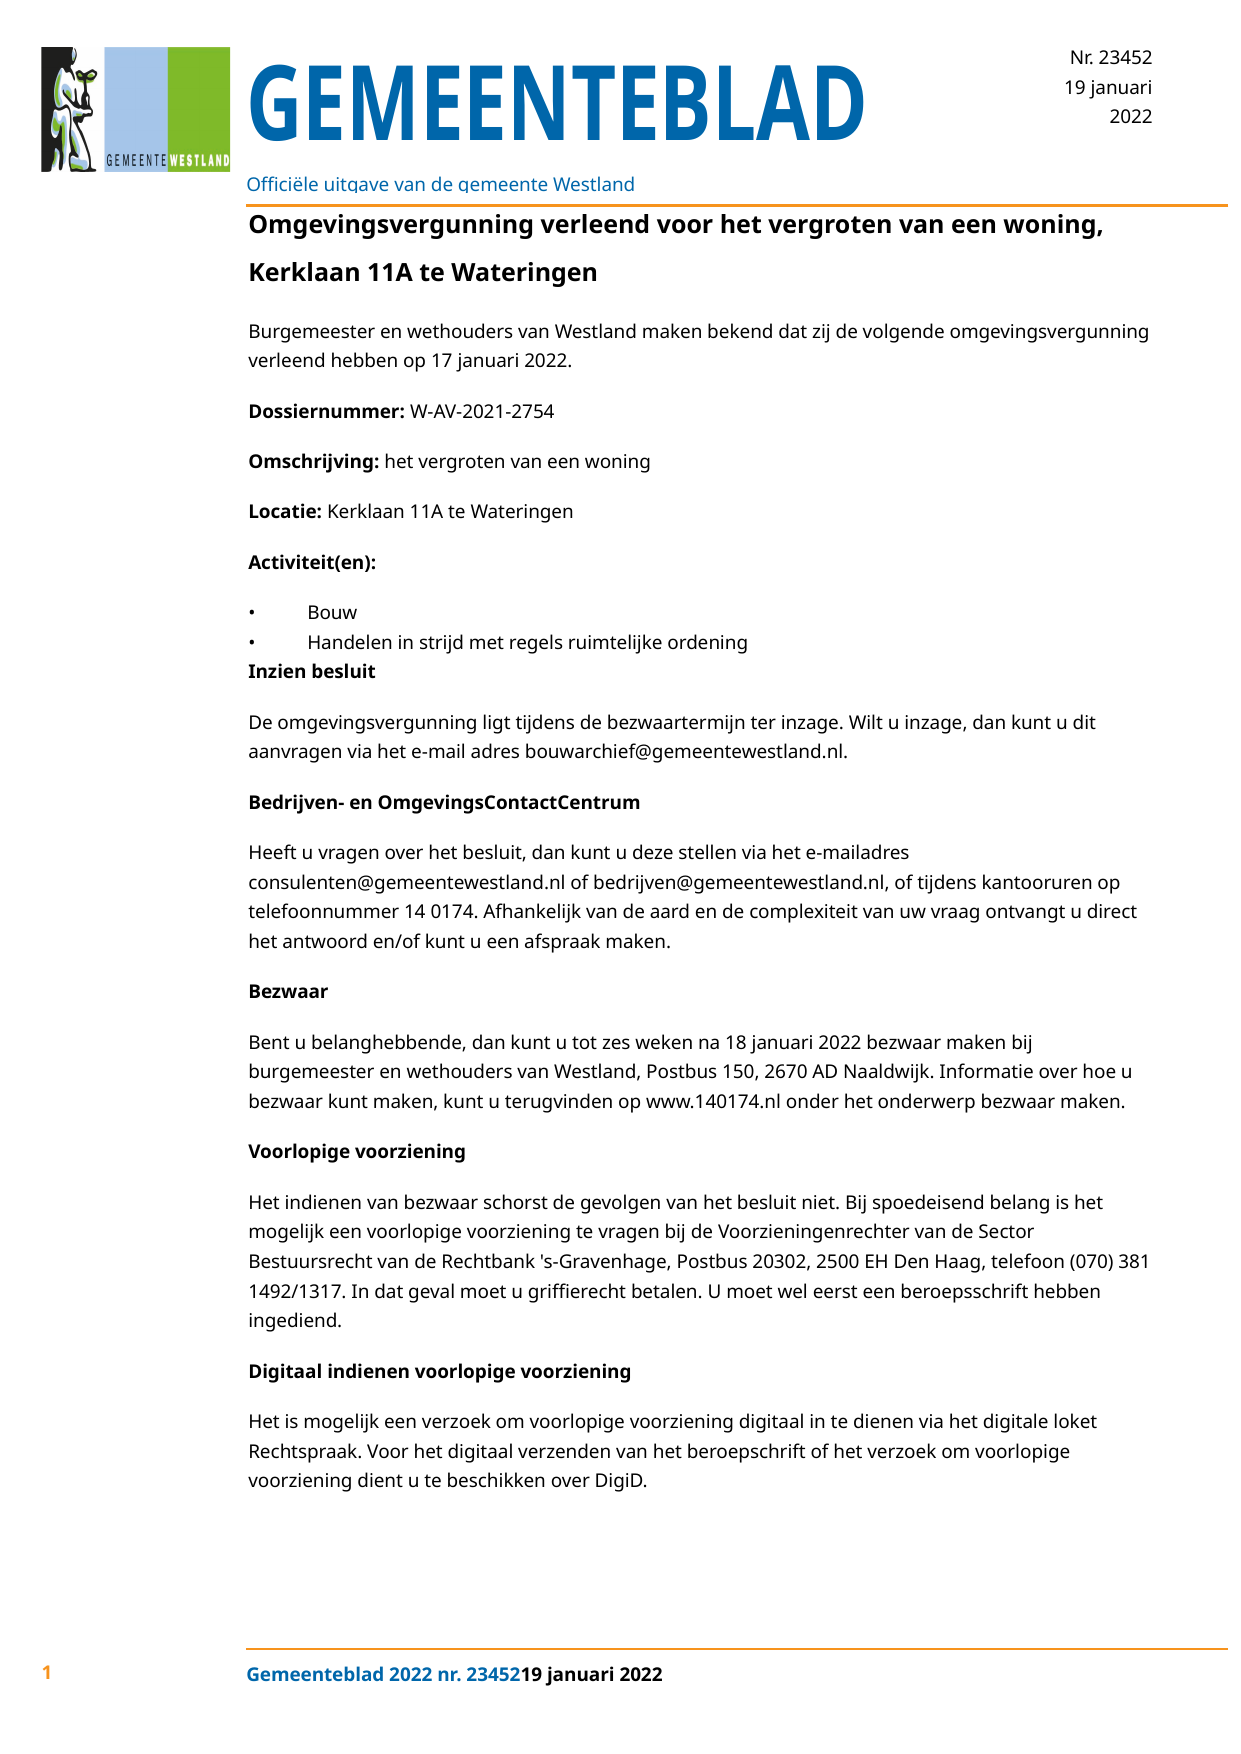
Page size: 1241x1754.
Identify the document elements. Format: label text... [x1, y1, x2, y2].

text Omschrijving: het vergroten van een woning [248, 448, 1152, 474]
text Activiteit(en): [248, 549, 1152, 575]
text De omgevingsvergunning ligt tijdens de bezwaartermijn ter inzage. Wilt u inzage, dan kunt u dit aanvragen via het e-mail adres bouwarchief@gemeentewestland.nl. [248, 709, 1152, 764]
text Omgevingsvergunning verleend voor het vergroten van een woning, Kerklaan 11A te Wateringen [248, 207, 1152, 288]
text Dossiernummer: W-AV-2021-2754 [248, 398, 1152, 424]
text Het is mogelijk een verzoek om voorlopige voorziening digitaal in te dienen via het digitale loket Rechtspraak. Voor het digitaal verzenden van het beroepschrift of het verzoek om voorlopige voorziening dient u te beschikken over DigiD. [248, 1408, 1152, 1493]
picture [41, 47, 231, 172]
text Heeft u vragen over het besluit, dan kunt u deze stellen via het e-mailadres consulenten@gemeentewestland.nl of bedrijven@gemeentewestland.nl, of tijdens kantooruren op telefoonnummer 14 0174. Afhankelijk van de aard en de complexiteit van uw vraag ontvangt u direct het antwoord en/of kunt u een afspraak maken. [248, 839, 1152, 954]
list Bouw [248, 599, 1152, 625]
text Bezwaar [248, 979, 1152, 1004]
text Digitaal indienen voorlopige voorziening [248, 1358, 1152, 1384]
text Bent u belanghebbende, dan kunt u tot zes weken na 18 januari 2022 bezwaar maken bij burgemeester en wethouders van Westland, Postbus 150, 2670 AD Naaldwijk. Informatie over hoe u bezwaar kunt maken, kunt u terugvinden op www.140174.nl onder het onderwerp bezwaar maken. [248, 1029, 1152, 1114]
text Het indienen van bezwaar schorst de gevolgen van het besluit niet. Bij spoedeisend belang is het mogelijk een voorlopige voorziening te vragen bij de Voorzieningenrechter van de Sector Bestuursrecht van de Rechtbank 's-Gravenhage, Postbus 20302, 2500 EH Den Haag, telefoon (070) 381 1492/1317. In dat geval moet u griffierecht betalen. U moet wel eerst een beroepsschrift hebben ingediend. [248, 1189, 1152, 1333]
text Burgemeester en wethouders van Westland maken bekend dat zij de volgende omgevingsvergunning verleend hebben op 17 januari 2022. [248, 318, 1152, 373]
text Bedrijven- en OmgevingsContactCentrum [248, 789, 1152, 815]
list Handelen in strijd met regels ruimtelijke ordening [248, 629, 1152, 655]
text Locatie: Kerklaan 11A te Wateringen [248, 499, 1152, 524]
text Voorlopige voorziening [248, 1139, 1152, 1164]
text Inzien besluit [248, 659, 1152, 684]
